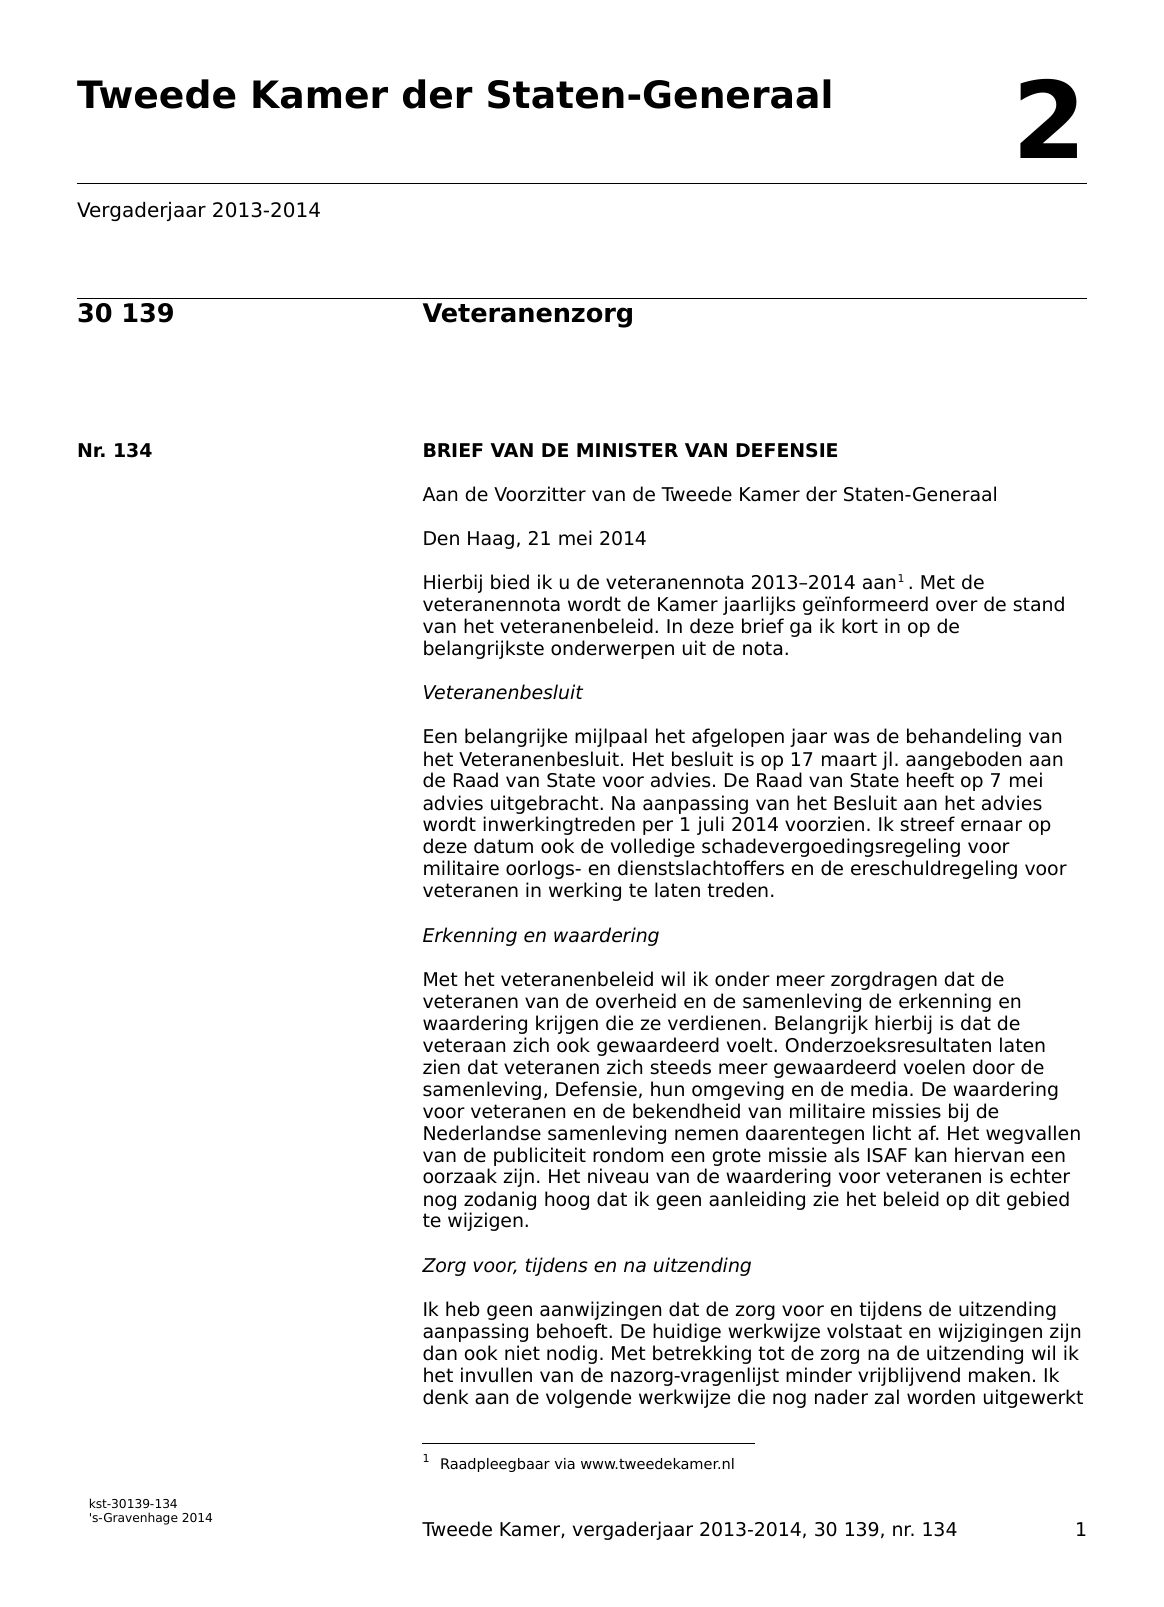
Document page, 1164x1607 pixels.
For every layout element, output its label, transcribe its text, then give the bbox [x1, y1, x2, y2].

text Ik heb geen aanwijzingen dat de zorg voor en tijdens de uitzending aanpassing behoeft. De huidige werkwijze volstaat en wijzigingen zijn dan ook niet nodig. Met betrekking tot de zorg na de uitzending wil ik het invullen van de nazorg-vragenlijst minder vrijblijvend maken. Ik denk aan de volgende werkwijze die nog nader zal worden uitgewerkt [422, 1299, 1087, 1409]
subtitle Zorg voor, tijdens en na uitzending [422, 1254, 1087, 1277]
subtitle Erkenning en waardering [422, 924, 1087, 946]
text Hierbij bied ik u de veteranennota 2013–2014 aan. Met de veteranennota wordt de Kamer jaarlijks geïnformeerd over de stand van het veteranenbeleid. In deze brief ga ik kort in op de belangrijkste onderwerpen uit de nota. [422, 572, 1087, 660]
text Met het veteranenbeleid wil ik onder meer zorgdragen dat de veteranen van de overheid en de samenleving de erkenning en waardering krijgen die ze verdienen. Belangrijk hierbij is dat de veteraan zich ook gewaardeerd voelt. Onderzoeksresultaten laten zien dat veteranen zich steeds meer gewaardeerd voelen door de samenleving, Defensie, hun omgeving en de media. De waardering voor veteranen en de bekendheid van militaire missies bij de Nederlandse samenleving nemen daarentegen licht af. Het wegvallen van de publiciteit rondom een grote missie als ISAF kan hiervan een oorzaak zijn. Het niveau van de waardering voor veteranen is echter nog zodanig hoog dat ik geen aanleiding zie het beleid op dit gebied te wijzigen. [422, 969, 1087, 1232]
text Aan de Voorzitter van de Tweede Kamer der Staten-Generaal [422, 484, 1087, 506]
table_header 2 [886, 59, 1087, 183]
text kst-30139-134 [88, 1497, 323, 1511]
subtitle 30 139 Veteranenzorg [77, 299, 1087, 329]
text Raadpleegbaar via www.tweedekamer.nl [422, 1452, 1087, 1474]
table_header Tweede Kamer der Staten-Generaal [77, 59, 886, 183]
text Een belangrijke mijlpaal het afgelopen jaar was de behandeling van het Veteranenbesluit. Het besluit is op 17 maart jl. aangeboden aan de Raad van State voor advies. De Raad van State heeft op 7 mei advies uitgebracht. Na aanpassing van het Besluit aan het advies wordt inwerkingtreden per 1 juli 2014 voorzien. Ik streef ernaar op deze datum ook de volledige schadevergoedingsregeling voor militaire oorlogs- en dienstslachtoffers en de ereschuldregeling voor veteranen in werking te laten treden. [422, 726, 1087, 902]
text 's-Gravenhage 2014 [88, 1511, 323, 1525]
subtitle Veteranenbesluit [422, 682, 1087, 704]
table_cell Vergaderjaar 2013-2014 [77, 184, 1087, 298]
subtitle Nr. 134 BRIEF VAN DE MINISTER VAN DEFENSIE [77, 440, 1087, 462]
text Den Haag, 21 mei 2014 [422, 528, 1087, 550]
